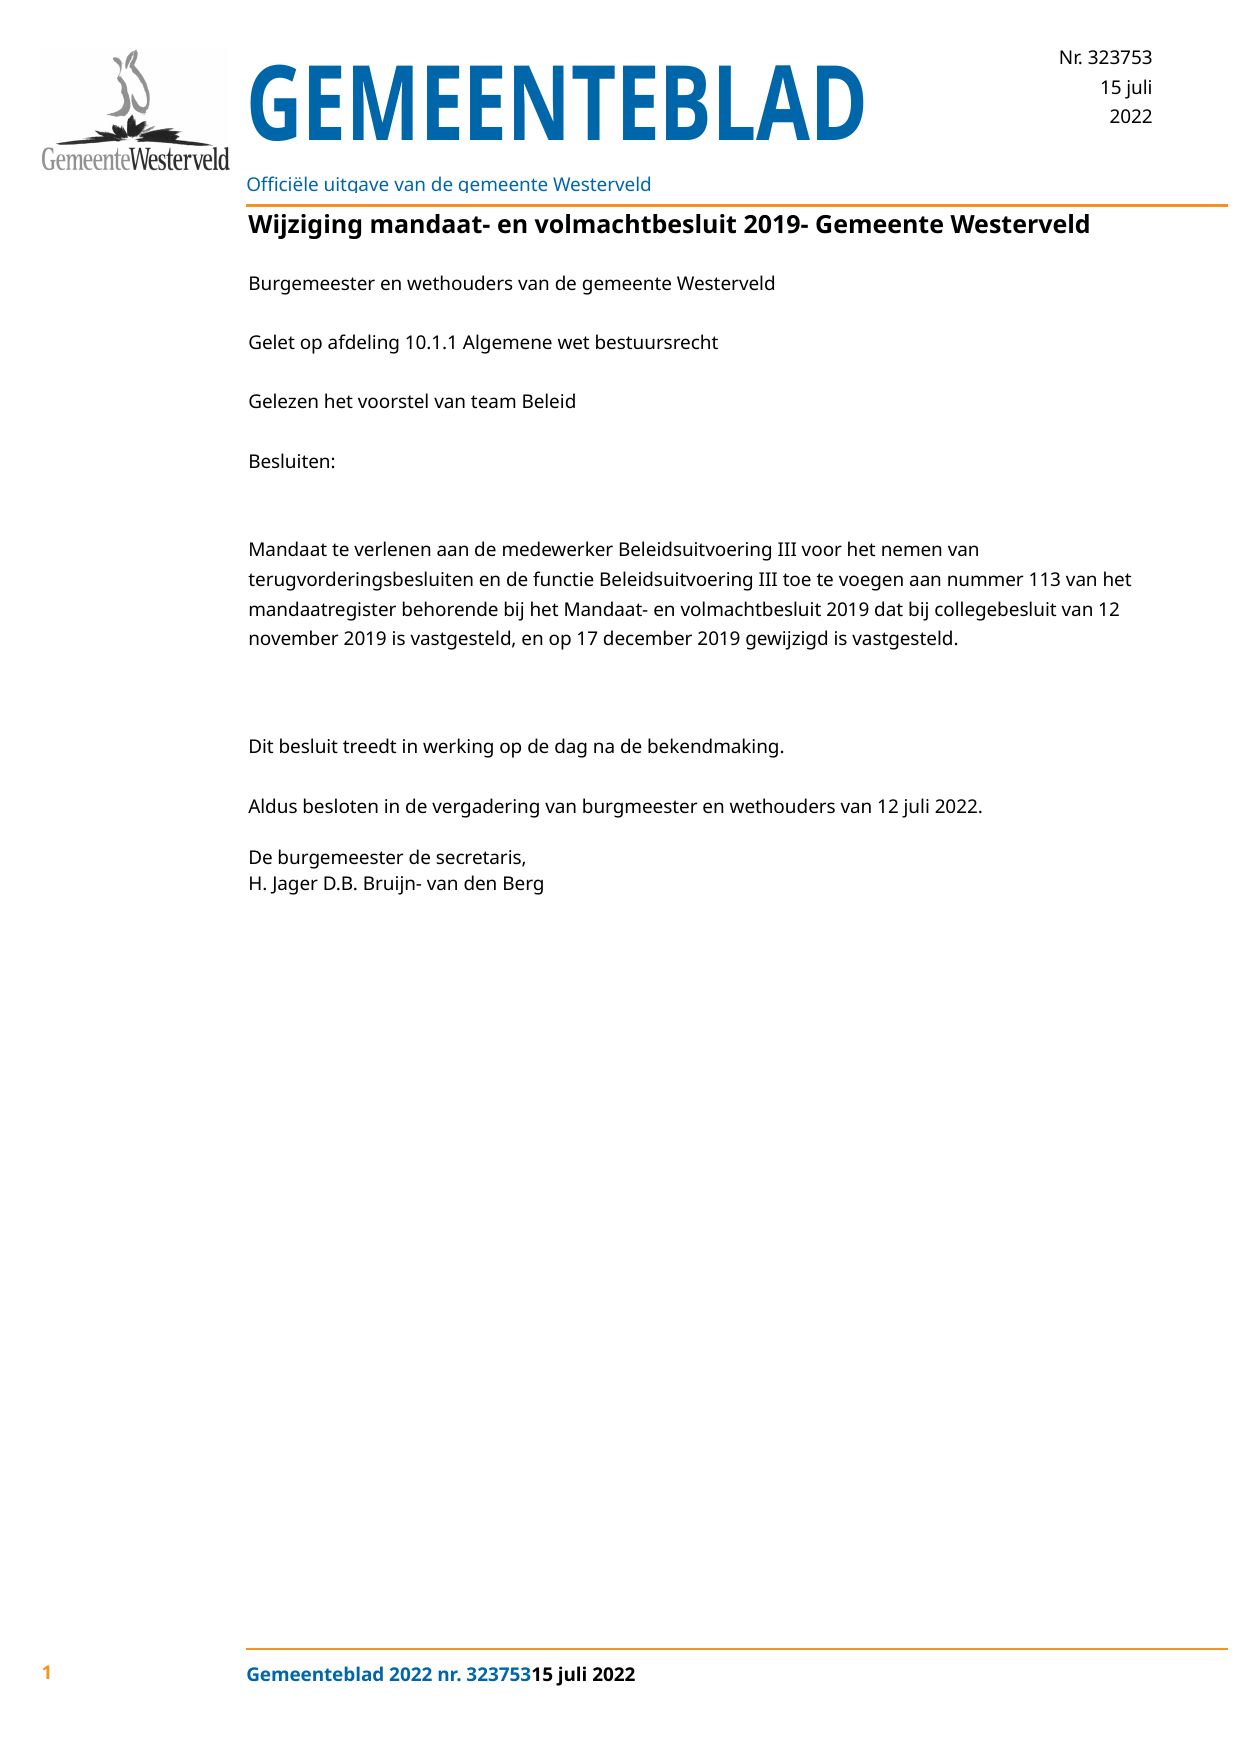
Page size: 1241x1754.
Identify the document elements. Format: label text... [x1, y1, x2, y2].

picture [41, 47, 231, 172]
text Mandaat te verlenen aan de medewerker Beleidsuitvoering III voor het nemen van terugvorderingsbesluiten en de functie Beleidsuitvoering III toe te voegen aan nummer 113 van het mandaatregister behorende bij het Mandaat- en volmachtbesluit 2019 dat bij collegebesluit van 12 november 2019 is vastgesteld, en op 17 december 2019 gewijzigd is vastgesteld. [248, 537, 1152, 651]
text H. Jager D.B. Bruijn- van den Berg [248, 870, 1152, 896]
text Gelet op afdeling 10.1.1 Algemene wet bestuursrecht [248, 329, 1152, 355]
text Dit besluit treedt in werking op de dag na de bekendmaking. [248, 734, 1152, 759]
text Aldus besloten in de vergadering van burgmeester en wethouders van 12 juli 2022. [248, 793, 1152, 819]
text Besluiten: [248, 448, 1152, 473]
text Wijziging mandaat- en volmachtbesluit 2019- Gemeente Westerveld [248, 207, 1152, 241]
text Gelezen het voorstel van team Beleid [248, 389, 1152, 414]
text De burgemeester de secretaris, [248, 844, 1152, 870]
text Burgemeester en wethouders van de gemeente Westerveld [248, 270, 1152, 296]
